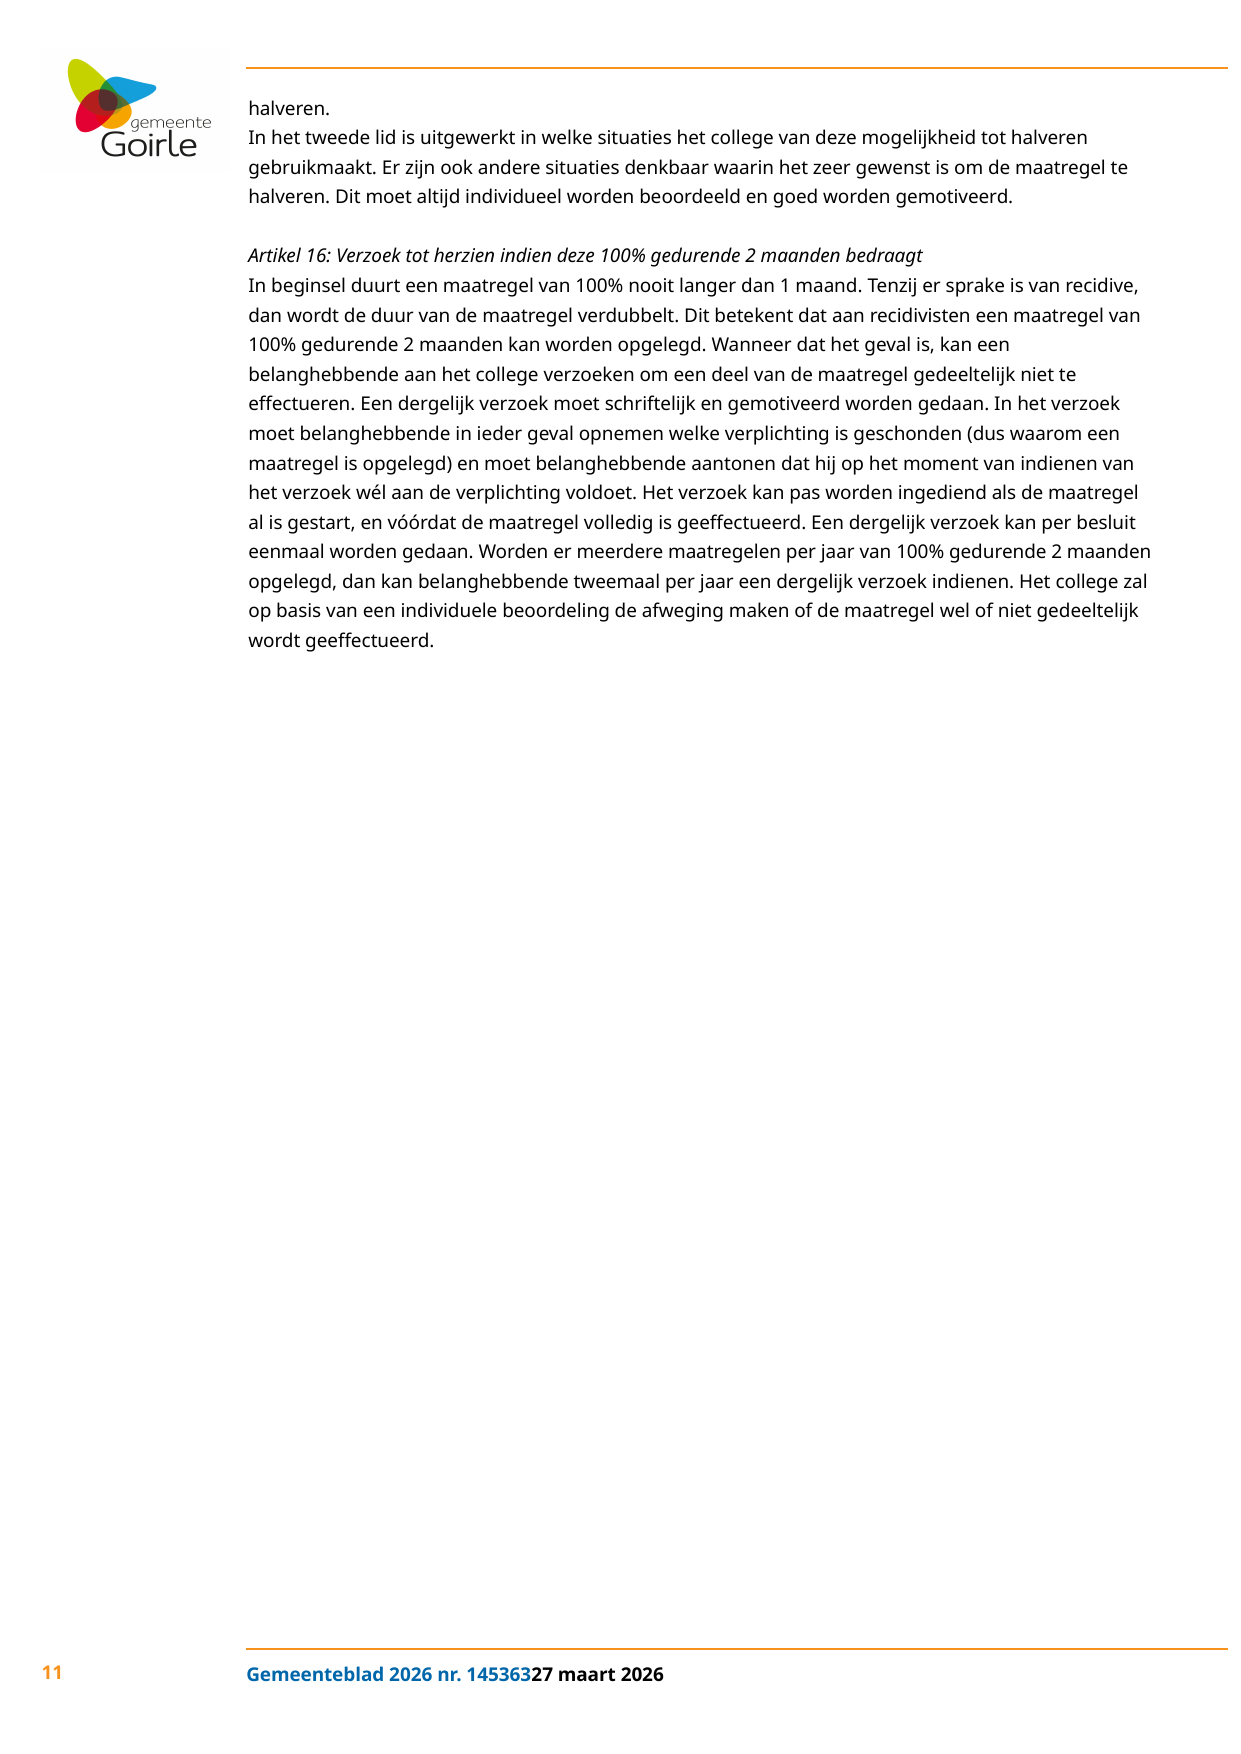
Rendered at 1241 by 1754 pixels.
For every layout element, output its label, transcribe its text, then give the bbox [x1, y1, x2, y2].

text Artikel 16: Verzoek tot herzien indien deze 100% gedurende 2 maanden bedraagt [248, 243, 1152, 268]
text In beginsel duurt een maatregel van 100% nooit langer dan 1 maand. Tenzij er sprake is van recidive, dan wordt de duur van de maatregel verdubbelt. Dit betekent dat aan recidivisten een maatregel van 100% gedurende 2 maanden kan worden opgelegd. Wanneer dat het geval is, kan een belanghebbende aan het college verzoeken om een deel van de maatregel gedeeltelijk niet te effectueren. Een dergelijk verzoek moet schriftelijk en gemotiveerd worden gedaan. In het verzoek moet belanghebbende in ieder geval opnemen welke verplichting is geschonden (dus waarom een maatregel is opgelegd) en moet belanghebbende aantonen dat hij op het moment van indienen van het verzoek wél aan de verplichting voldoet. Het verzoek kan pas worden ingediend als de maatregel al is gestart, en vóórdat de maatregel volledig is geeffectueerd. Een dergelijk verzoek kan per besluit eenmaal worden gedaan. Worden er meerdere maatregelen per jaar van 100% gedurende 2 maanden opgelegd, dan kan belanghebbende tweemaal per jaar een dergelijk verzoek indienen. Het college zal op basis van een individuele beoordeling de afweging maken of de maatregel wel of niet gedeeltelijk wordt geeffectueerd. [248, 272, 1152, 653]
picture [41, 47, 231, 172]
text halveren. [248, 95, 1152, 121]
text In het tweede lid is uitgewerkt in welke situaties het college van deze mogelijkheid tot halveren gebruikmaakt. Er zijn ook andere situaties denkbaar waarin het zeer gewenst is om de maatregel te halveren. Dit moet altijd individueel worden beoordeeld en goed worden gemotiveerd. [248, 124, 1152, 209]
